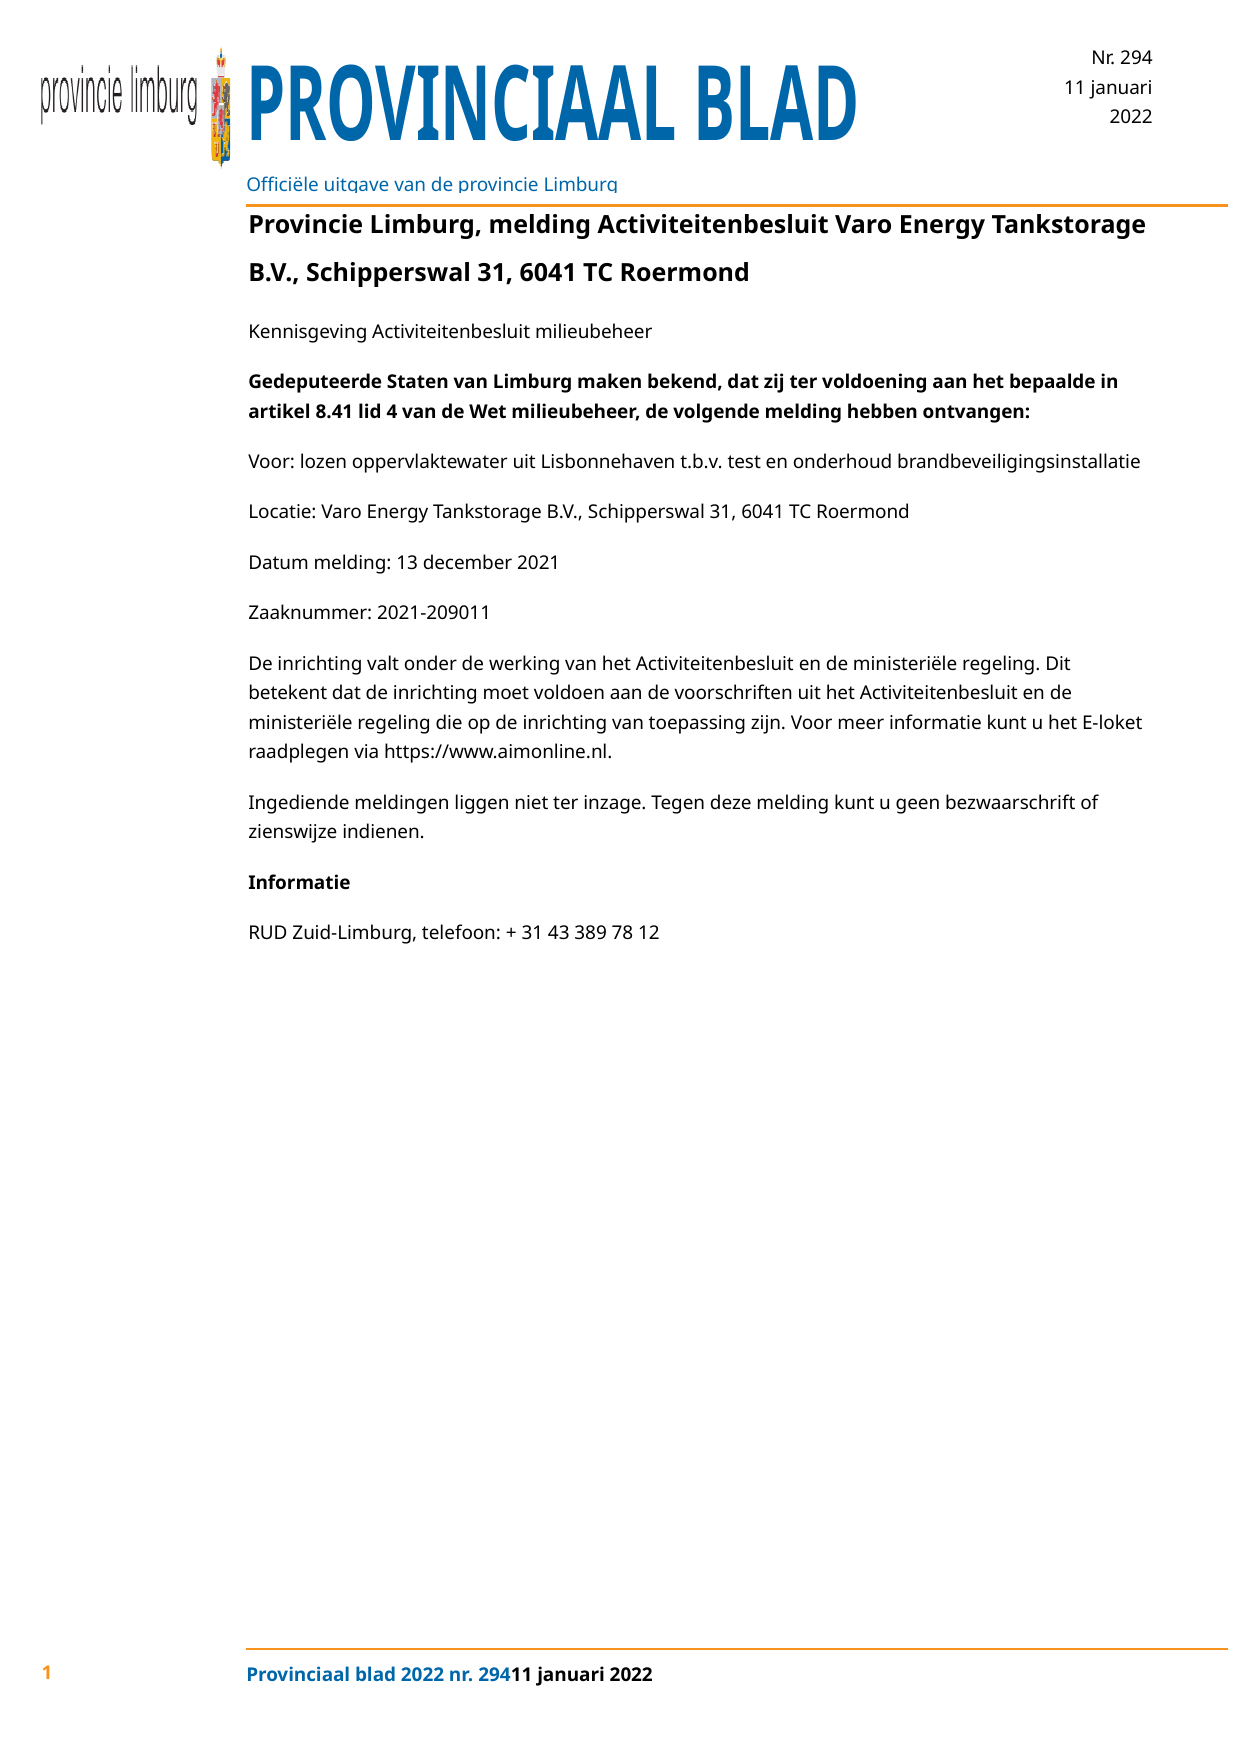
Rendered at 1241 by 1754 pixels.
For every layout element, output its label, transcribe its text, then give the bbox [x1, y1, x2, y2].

text Kennisgeving Activiteitenbesluit milieubeheer [248, 318, 1152, 344]
text Informatie [248, 869, 1152, 895]
text Locatie: Varo Energy Tankstorage B.V., Schipperswal 31, 6041 TC Roermond [248, 499, 1152, 524]
text Gedeputeerde Staten van Limburg maken bekend, dat zij ter voldoening aan het bepaalde in artikel 8.41 lid 4 van de Wet milieubeheer, de volgende melding hebben ontvangen: [248, 368, 1152, 424]
text Voor: lozen oppervlaktewater uit Lisbonnehaven t.b.v. test en onderhoud brandbeveiligingsinstallatie [248, 448, 1152, 474]
picture [41, 47, 231, 172]
text Provincie Limburg, melding Activiteitenbesluit Varo Energy Tankstorage B.V., Schipperswal 31, 6041 TC Roermond [248, 207, 1152, 288]
text Zaaknummer: 2021-209011 [248, 599, 1152, 625]
text Ingediende meldingen liggen niet ter inzage. Tegen deze melding kunt u geen bezwaarschrift of zienswijze indienen. [248, 789, 1152, 844]
text Datum melding: 13 december 2021 [248, 549, 1152, 575]
text RUD Zuid-Limburg, telefoon: + 31 43 389 78 12 [248, 919, 1152, 945]
text De inrichting valt onder de werking van het Activiteitenbesluit en de ministeriële regeling. Dit betekent dat de inrichting moet voldoen aan de voorschriften uit het Activiteitenbesluit en de ministeriële regeling die op de inrichting van toepassing zijn. Voor meer informatie kunt u het E-loket raadplegen via https://www.aimonline.nl. [248, 650, 1152, 764]
